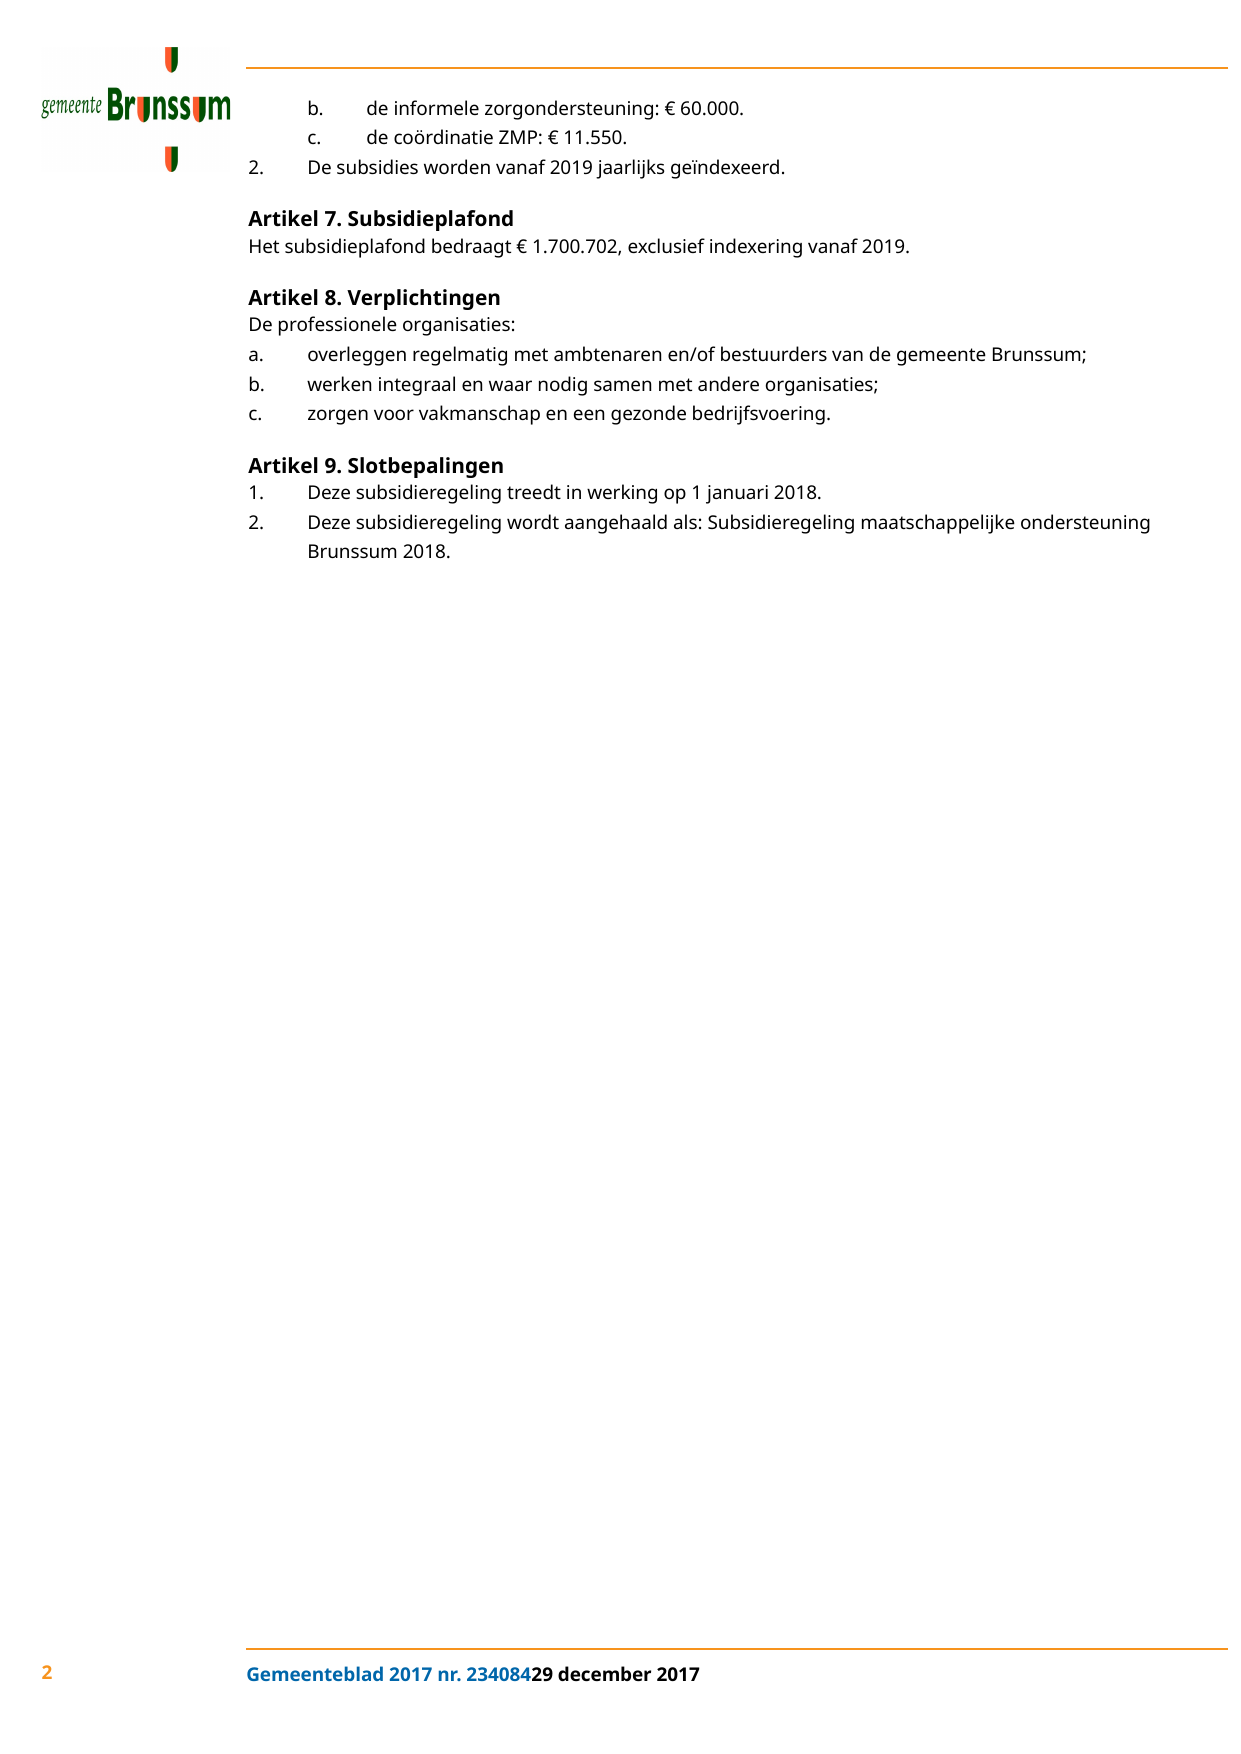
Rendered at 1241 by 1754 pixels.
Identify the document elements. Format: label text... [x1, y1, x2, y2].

picture [41, 47, 231, 172]
list de coördinatie ZMP: € 11.550. [307, 124, 1152, 150]
list zorgen voor vakmanschap en een gezonde bedrijfsvoering. [248, 400, 1152, 426]
text De professionele organisaties: [248, 312, 1152, 337]
list overleggen regelmatig met ambtenaren en/of bestuurders van de gemeente Brunssum; [248, 341, 1152, 367]
list Deze subsidieregeling treedt in werking op 1 januari 2018. [248, 479, 1152, 505]
list werken integraal en waar nodig samen met andere organisaties; [248, 371, 1152, 397]
list Deze subsidieregeling wordt aangehaald als: Subsidieregeling maatschappelijke ondersteuning Brunssum 2018. [248, 509, 1152, 564]
list De subsidies worden vanaf 2019 jaarlijks geïndexeerd. [248, 154, 1152, 180]
text Het subsidieplafond bedraagt € 1.700.702, exclusief indexering vanaf 2019. [248, 233, 1152, 258]
text Artikel 8. Verplichtingen [248, 283, 1152, 312]
text Artikel 7. Subsidieplafond [248, 204, 1152, 233]
list de informele zorgondersteuning: € 60.000. [307, 95, 1152, 121]
text Artikel 9. Slotbepalingen [248, 451, 1152, 479]
